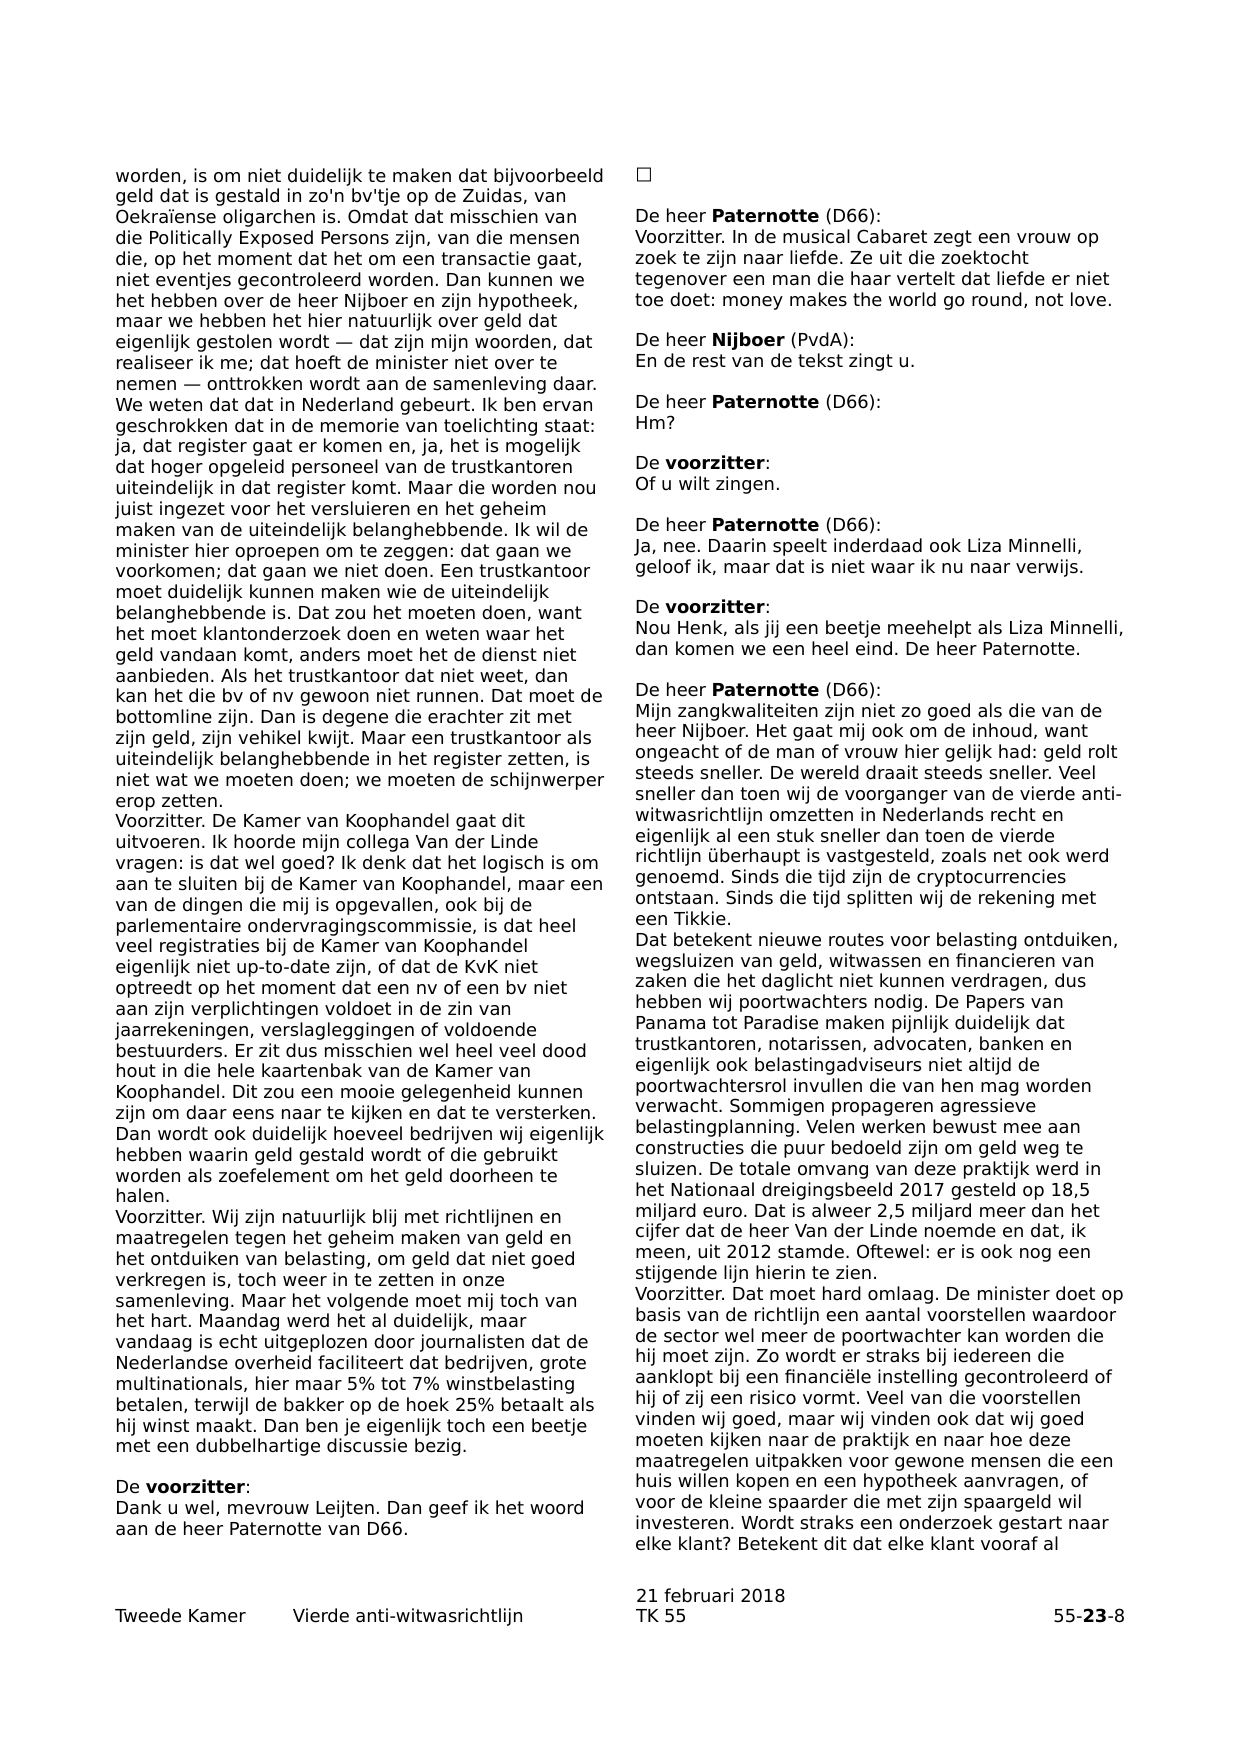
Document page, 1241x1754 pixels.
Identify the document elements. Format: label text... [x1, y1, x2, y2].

text Dat betekent nieuwe routes voor belasting ontduiken, wegsluizen van geld, witwassen en financieren van zaken die het daglicht niet kunnen verdragen, dus hebben wij poortwachters nodig. De Papers van Panama tot Paradise maken pijnlijk duidelijk dat trustkantoren, notarissen, advocaten, banken en eigenlijk ook belastingadviseurs niet altijd de poortwachtersrol invullen die van hen mag worden verwacht. Sommigen propageren agressieve belastingplanning. Velen werken bewust mee aan constructies die puur bedoeld zijn om geld weg te sluizen. De totale omvang van deze praktijk werd in het Nationaal dreigingsbeeld 2017 gesteld op 18,5 miljard euro. Dat is alweer 2,5 miljard meer dan het cijfer dat de heer Van der Linde noemde en dat, ik meen, uit 2012 stamde. Oftewel: er is ook nog een stijgende lijn hierin te zien. [635, 929, 1125, 1284]
text Voorzitter. In de musical Cabaret zegt een vrouw op zoek te zijn naar liefde. Ze uit die zoektocht tegenover een man die haar vertelt dat liefde er niet toe doet: money makes the world go round, not love. [635, 227, 1125, 310]
text worden, is om niet duidelijk te maken dat bijvoorbeeld geld dat is gestald in zo'n bv'tje op de Zuidas, van Oekraïense oligarchen is. Omdat dat misschien van die Politically Exposed Persons zijn, van die mensen die, op het moment dat het om een transactie gaat, niet eventjes gecontroleerd worden. Dan kunnen we het hebben over de heer Nijboer en zijn hypotheek, maar we hebben het hier natuurlijk over geld dat eigenlijk gestolen wordt — dat zijn mijn woorden, dat realiseer ik me; dat hoeft de minister niet over te nemen — onttrokken wordt aan de samenleving daar. [115, 165, 605, 394]
text Voorzitter. Dat moet hard omlaag. De minister doet op basis van de richtlijn een aantal voorstellen waardoor de sector wel meer de poortwachter kan worden die hij moet zijn. Zo wordt er straks bij iedereen die aanklopt bij een financiële instelling gecontroleerd of hij of zij een risico vormt. Veel van die voorstellen vinden wij goed, maar wij vinden ook dat wij goed moeten kijken naar de praktijk en naar hoe deze maatregelen uitpakken voor gewone mensen die een huis willen kopen en een hypotheek aanvragen, of voor de kleine spaarder die met zijn spaargeld wil investeren. Wordt straks een onderzoek gestart naar elke klant? Betekent dit dat elke klant vooraf al [635, 1284, 1125, 1554]
text De heer Paternotte (D66): [635, 515, 1125, 536]
text De heer Paternotte (D66): [635, 679, 1125, 700]
text De voorzitter: [115, 1477, 605, 1498]
text Voorzitter. De Kamer van Koophandel gaat dit uitvoeren. Ik hoorde mijn collega Van der Linde vragen: is dat wel goed? Ik denk dat het logisch is om aan te sluiten bij de Kamer van Koophandel, maar een van de dingen die mij is opgevallen, ook bij de parlementaire ondervragingscommissie, is dat heel veel registraties bij de Kamer van Koophandel eigenlijk niet up-to-date zijn, of dat de KvK niet optreedt op het moment dat een nv of een bv niet aan zijn verplichtingen voldoet in de zin van jaarrekeningen, verslagleggingen of voldoende bestuurders. Er zit dus misschien wel heel veel dood hout in die hele kaartenbak van de Kamer van Koophandel. Dit zou een mooie gelegenheid kunnen zijn om daar eens naar te kijken en dat te versterken. Dan wordt ook duidelijk hoeveel bedrijven wij eigenlijk hebben waarin geld gestald wordt of die gebruikt worden als zoefelement om het geld doorheen te halen. [115, 811, 605, 1207]
text De heer Paternotte (D66): [635, 206, 1125, 227]
text Voorzitter. Wij zijn natuurlijk blij met richtlijnen en maatregelen tegen het geheim maken van geld en het ontduiken van belasting, om geld dat niet goed verkregen is, toch weer in te zetten in onze samenleving. Maar het volgende moet mij toch van het hart. Maandag werd het al duidelijk, maar vandaag is echt uitgeplozen door journalisten dat de Nederlandse overheid faciliteert dat bedrijven, grote multinationals, hier maar 5% tot 7% winstbelasting betalen, terwijl de bakker op de hoek 25% betaalt als hij winst maakt. Dan ben je eigenlijk toch een beetje met een dubbelhartige discussie bezig. [115, 1207, 605, 1457]
text De heer Nijboer (PvdA): [635, 330, 1125, 351]
text Hm? [635, 412, 1125, 433]
text Ja, nee. Daarin speelt inderdaad ook Liza Minnelli, geloof ik, maar dat is niet waar ik nu naar verwijs. [635, 536, 1125, 577]
text Nou Henk, als jij een beetje meehelpt als Liza Minnelli, dan komen we een heel eind. De heer Paternotte. [635, 618, 1125, 659]
text Of u wilt zingen. [635, 474, 1125, 495]
text De voorzitter: [635, 597, 1125, 618]
text En de rest van de tekst zingt u. [635, 351, 1125, 372]
text De heer Paternotte (D66): [635, 392, 1125, 412]
text Mijn zangkwaliteiten zijn niet zo goed als die van de heer Nijboer. Het gaat mij ook om de inhoud, want ongeacht of de man of vrouw hier gelijk had: geld rolt steeds sneller. De wereld draait steeds sneller. Veel sneller dan toen wij de voorganger van de vierde anti-witwasrichtlijn omzetten in Nederlands recht en eigenlijk al een stuk sneller dan toen de vierde richtlijn überhaupt is vastgesteld, zoals net ook werd genoemd. Sinds die tijd zijn de cryptocurrencies ontstaan. Sinds die tijd splitten wij de rekening met een Tikkie. [635, 700, 1125, 929]
text We weten dat dat in Nederland gebeurt. Ik ben ervan geschrokken dat in de memorie van toelichting staat: ja, dat register gaat er komen en, ja, het is mogelijk dat hoger opgeleid personeel van de trustkantoren uiteindelijk in dat register komt. Maar die worden nou juist ingezet voor het versluieren en het geheim maken van de uiteindelijk belanghebbende. Ik wil de minister hier oproepen om te zeggen: dat gaan we voorkomen; dat gaan we niet doen. Een trustkantoor moet duidelijk kunnen maken wie de uiteindelijk belanghebbende is. Dat zou het moeten doen, want het moet klantonderzoek doen en weten waar het geld vandaan komt, anders moet het de dienst niet aanbieden. Als het trustkantoor dat niet weet, dan kan het die bv of nv gewoon niet runnen. Dat moet de bottomline zijn. Dan is degene die erachter zit met zijn geld, zijn vehikel kwijt. Maar een trustkantoor als uiteindelijk belanghebbende in het register zetten, is niet wat we moeten doen; we moeten de schijnwerper erop zetten. [115, 394, 605, 811]
text Dank u wel, mevrouw Leijten. Dan geef ik het woord aan de heer Paternotte van D66. [115, 1498, 605, 1539]
text De voorzitter: [635, 453, 1125, 474]
text ⬜ [635, 165, 1125, 186]
